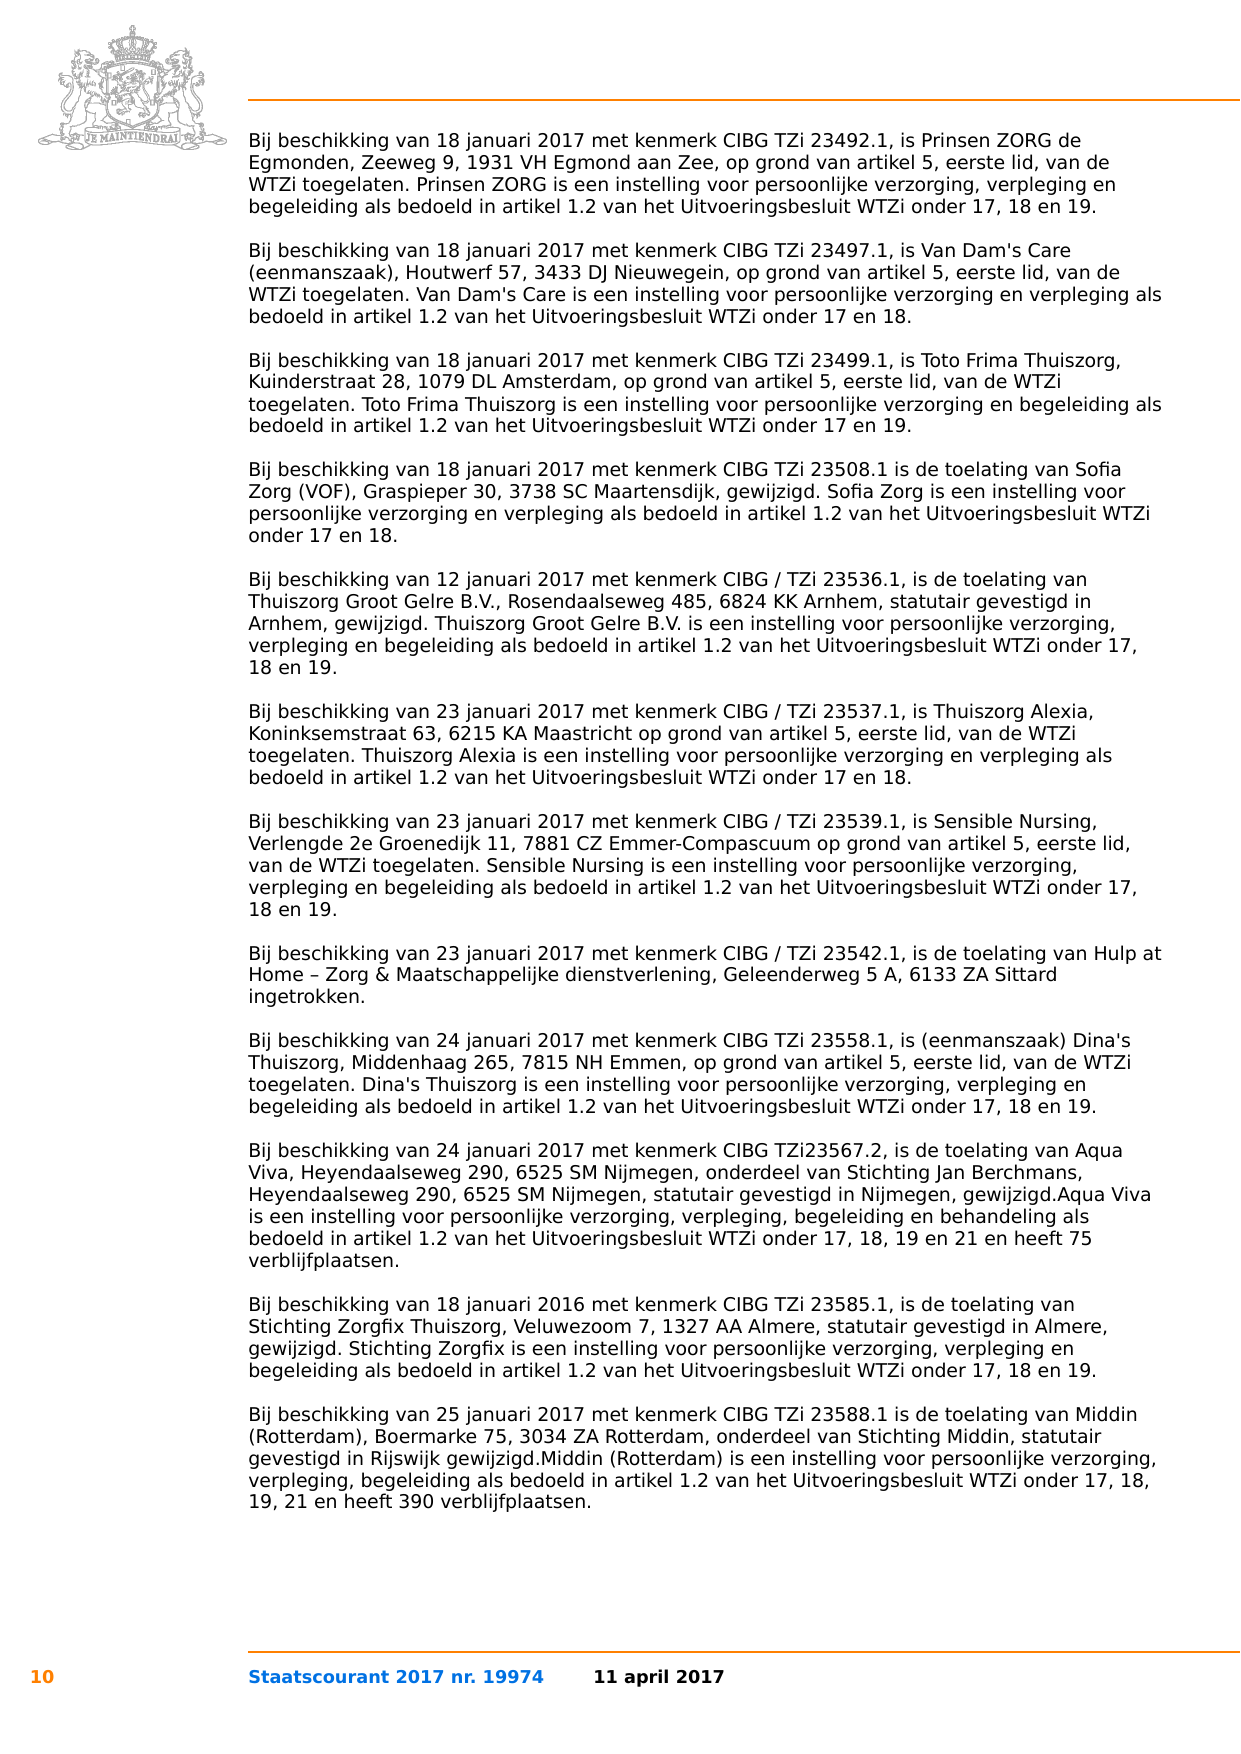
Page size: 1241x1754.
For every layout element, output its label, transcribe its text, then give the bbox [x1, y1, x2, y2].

text Bij beschikking van 18 januari 2017 met kenmerk CIBG TZi 23508.1 is de toelating van Sofia Zorg (VOF), Graspieper 30, 3738 SC Maartensdijk, gewijzigd. Sofia Zorg is een instelling voor persoonlijke verzorging en verpleging als bedoeld in artikel 1.2 van het Uitvoeringsbesluit WTZi onder 17 en 18. [248, 459, 1163, 547]
text Bij beschikking van 23 januari 2017 met kenmerk CIBG / TZi 23542.1, is de toelating van Hulp at Home – Zorg & Maatschappelijke dienstverlening, Geleenderweg 5 A, 6133 ZA Sittard ingetrokken. [248, 942, 1163, 1008]
text Bij beschikking van 24 januari 2017 met kenmerk CIBG TZi23567.2, is de toelating van Aqua Viva, Heyendaalseweg 290, 6525 SM Nijmegen, onderdeel van Stichting Jan Berchmans, Heyendaalseweg 290, 6525 SM Nijmegen, statutair gevestigd in Nijmegen, gewijzigd.Aqua Viva is een instelling voor persoonlijke verzorging, verpleging, begeleiding en behandeling als bedoeld in artikel 1.2 van het Uitvoeringsbesluit WTZi onder 17, 18, 19 en 21 en heeft 75 verblijfplaatsen. [248, 1140, 1163, 1272]
text Bij beschikking van 24 januari 2017 met kenmerk CIBG TZi 23558.1, is (eenmanszaak) Dina's Thuiszorg, Middenhaag 265, 7815 NH Emmen, op grond van artikel 5, eerste lid, van de WTZi toegelaten. Dina's Thuiszorg is een instelling voor persoonlijke verzorging, verpleging en begeleiding als bedoeld in artikel 1.2 van het Uitvoeringsbesluit WTZi onder 17, 18 en 19. [248, 1030, 1163, 1118]
text Bij beschikking van 23 januari 2017 met kenmerk CIBG / TZi 23539.1, is Sensible Nursing, Verlengde 2e Groenedijk 11, 7881 CZ Emmer-Compascuum op grond van artikel 5, eerste lid, van de WTZi toegelaten. Sensible Nursing is een instelling voor persoonlijke verzorging, verpleging en begeleiding als bedoeld in artikel 1.2 van het Uitvoeringsbesluit WTZi onder 17, 18 en 19. [248, 811, 1163, 921]
text Bij beschikking van 18 januari 2017 met kenmerk CIBG TZi 23497.1, is Van Dam's Care (eenmanszaak), Houtwerf 57, 3433 DJ Nieuwegein, op grond van artikel 5, eerste lid, van de WTZi toegelaten. Van Dam's Care is een instelling voor persoonlijke verzorging en verpleging als bedoeld in artikel 1.2 van het Uitvoeringsbesluit WTZi onder 17 en 18. [248, 240, 1163, 328]
text Bij beschikking van 18 januari 2016 met kenmerk CIBG TZi 23585.1, is de toelating van Stichting Zorgfix Thuiszorg, Veluwezoom 7, 1327 AA Almere, statutair gevestigd in Almere, gewijzigd. Stichting Zorgfix is een instelling voor persoonlijke verzorging, verpleging en begeleiding als bedoeld in artikel 1.2 van het Uitvoeringsbesluit WTZi onder 17, 18 en 19. [248, 1294, 1163, 1382]
picture [38, 25, 227, 150]
text Bij beschikking van 23 januari 2017 met kenmerk CIBG / TZi 23537.1, is Thuiszorg Alexia, Koninksemstraat 63, 6215 KA Maastricht op grond van artikel 5, eerste lid, van de WTZi toegelaten. Thuiszorg Alexia is een instelling voor persoonlijke verzorging en verpleging als bedoeld in artikel 1.2 van het Uitvoeringsbesluit WTZi onder 17 en 18. [248, 701, 1163, 789]
text Bij beschikking van 12 januari 2017 met kenmerk CIBG / TZi 23536.1, is de toelating van Thuiszorg Groot Gelre B.V., Rosendaalseweg 485, 6824 KK Arnhem, statutair gevestigd in Arnhem, gewijzigd. Thuiszorg Groot Gelre B.V. is een instelling voor persoonlijke verzorging, verpleging en begeleiding als bedoeld in artikel 1.2 van het Uitvoeringsbesluit WTZi onder 17, 18 en 19. [248, 569, 1163, 679]
text Bij beschikking van 18 januari 2017 met kenmerk CIBG TZi 23499.1, is Toto Frima Thuiszorg, Kuinderstraat 28, 1079 DL Amsterdam, op grond van artikel 5, eerste lid, van de WTZi toegelaten. Toto Frima Thuiszorg is een instelling voor persoonlijke verzorging en begeleiding als bedoeld in artikel 1.2 van het Uitvoeringsbesluit WTZi onder 17 en 19. [248, 349, 1163, 437]
text Bij beschikking van 18 januari 2017 met kenmerk CIBG TZi 23492.1, is Prinsen ZORG de Egmonden, Zeeweg 9, 1931 VH Egmond aan Zee, op grond van artikel 5, eerste lid, van de WTZi toegelaten. Prinsen ZORG is een instelling voor persoonlijke verzorging, verpleging en begeleiding als bedoeld in artikel 1.2 van het Uitvoeringsbesluit WTZi onder 17, 18 en 19. [248, 130, 1163, 218]
text Bij beschikking van 25 januari 2017 met kenmerk CIBG TZi 23588.1 is de toelating van Middin (Rotterdam), Boermarke 75, 3034 ZA Rotterdam, onderdeel van Stichting Middin, statutair gevestigd in Rijswijk gewijzigd.Middin (Rotterdam) is een instelling voor persoonlijke verzorging, verpleging, begeleiding als bedoeld in artikel 1.2 van het Uitvoeringsbesluit WTZi onder 17, 18, 19, 21 en heeft 390 verblijfplaatsen. [248, 1403, 1163, 1513]
